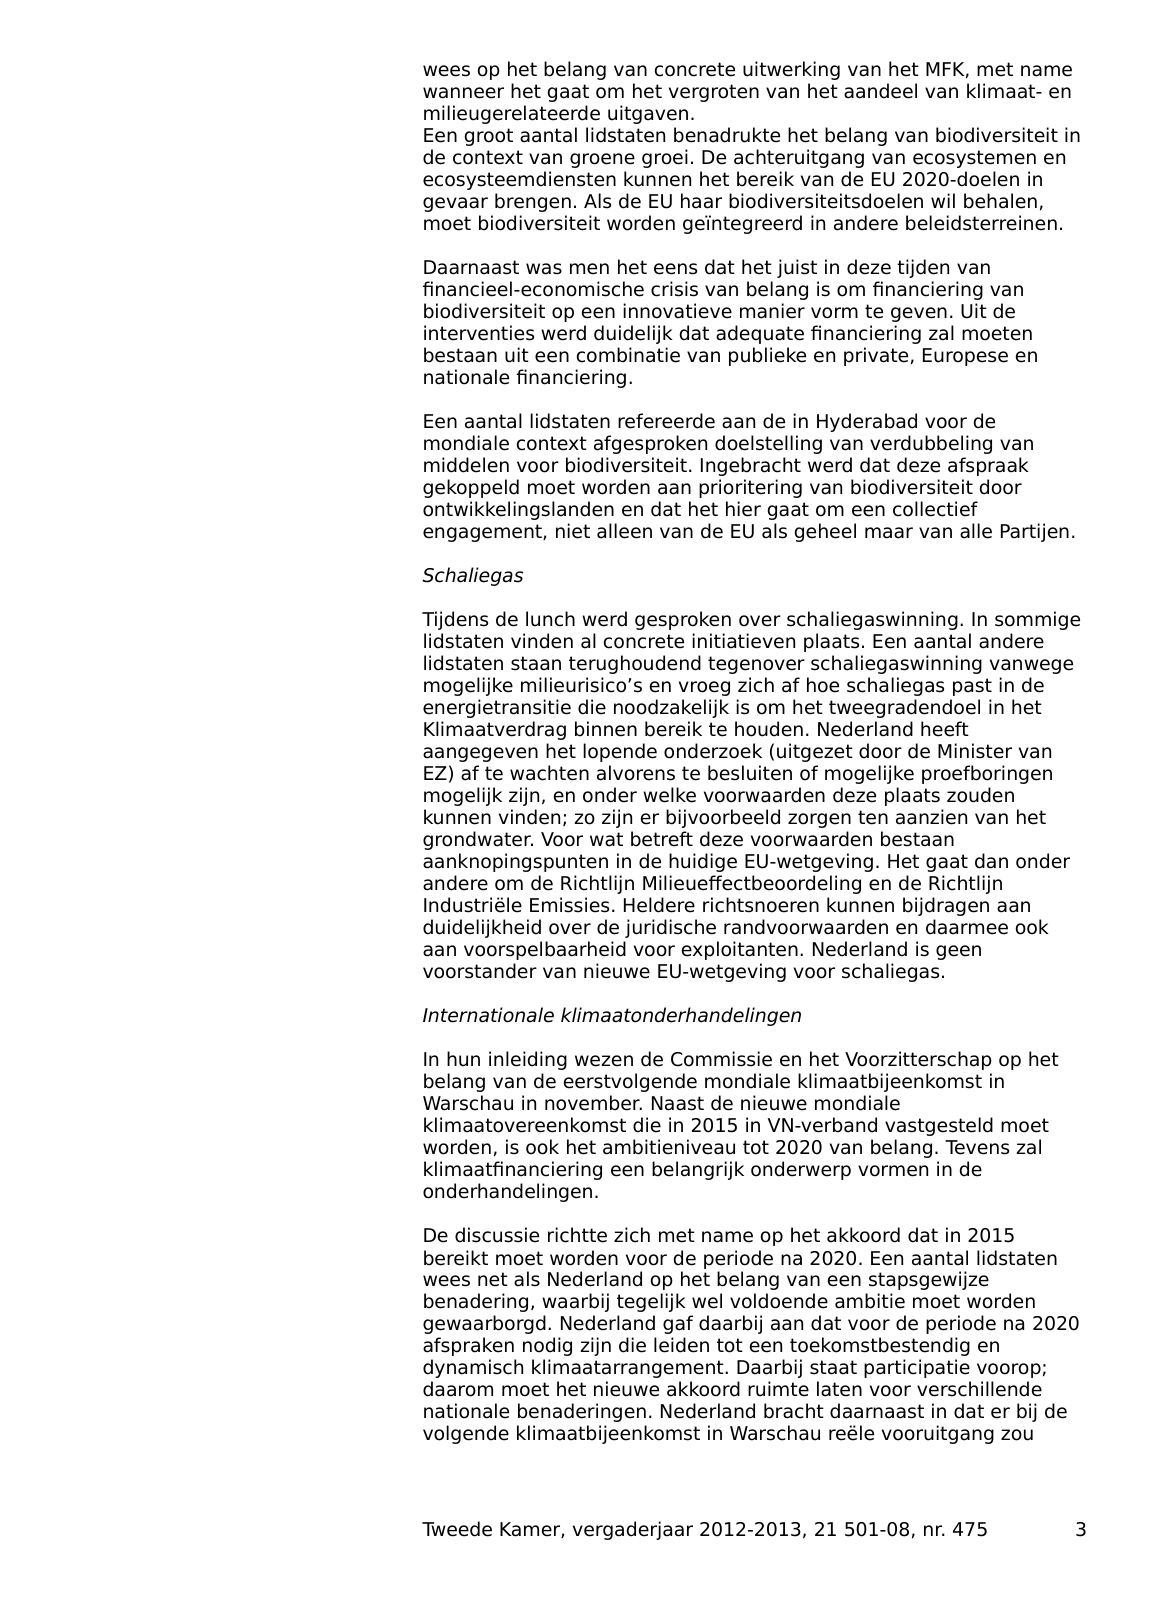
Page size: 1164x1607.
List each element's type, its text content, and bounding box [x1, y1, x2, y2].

subtitle Internationale klimaatonderhandelingen [422, 1005, 1087, 1027]
text Daarnaast was men het eens dat het juist in deze tijden van financieel-economische crisis van belang is om financiering van biodiversiteit op een innovatieve manier vorm te geven. Uit de interventies werd duidelijk dat adequate financiering zal moeten bestaan uit een combinatie van publieke en private, Europese en nationale financiering. [422, 257, 1087, 389]
text wees op het belang van concrete uitwerking van het MFK, met name wanneer het gaat om het vergroten van het aandeel van klimaat- en milieugerelateerde uitgaven. [422, 59, 1087, 125]
subtitle Schaliegas [422, 565, 1087, 587]
text De discussie richtte zich met name op het akkoord dat in 2015 bereikt moet worden voor de periode na 2020. Een aantal lidstaten wees net als Nederland op het belang van een stapsgewijze benadering, waarbij tegelijk wel voldoende ambitie moet worden gewaarborgd. Nederland gaf daarbij aan dat voor de periode na 2020 afspraken nodig zijn die leiden tot een toekomstbestendig en dynamisch klimaatarrangement. Daarbij staat participatie voorop; daarom moet het nieuwe akkoord ruimte laten voor verschillende nationale benaderingen. Nederland bracht daarnaast in dat er bij de volgende klimaatbijeenkomst in Warschau reële vooruitgang zou [422, 1225, 1087, 1445]
text Tijdens de lunch werd gesproken over schaliegaswinning. In sommige lidstaten vinden al concrete initiatieven plaats. Een aantal andere lidstaten staan terughoudend tegenover schaliegaswinning vanwege mogelijke milieurisico’s en vroeg zich af hoe schaliegas past in de energietransitie die noodzakelijk is om het tweegradendoel in het Klimaatverdrag binnen bereik te houden. Nederland heeft aangegeven het lopende onderzoek (uitgezet door de Minister van EZ) af te wachten alvorens te besluiten of mogelijke proefboringen mogelijk zijn, en onder welke voorwaarden deze plaats zouden kunnen vinden; zo zijn er bijvoorbeeld zorgen ten aanzien van het grondwater. Voor wat betreft deze voorwaarden bestaan aanknopingspunten in de huidige EU-wetgeving. Het gaat dan onder andere om de Richtlijn Milieueffectbeoordeling en de Richtlijn Industriële Emissies. Heldere richtsnoeren kunnen bijdragen aan duidelijkheid over de juridische randvoorwaarden en daarmee ook aan voorspelbaarheid voor exploitanten. Nederland is geen voorstander van nieuwe EU-wetgeving voor schaliegas. [422, 609, 1087, 983]
text Een aantal lidstaten refereerde aan de in Hyderabad voor de mondiale context afgesproken doelstelling van verdubbeling van middelen voor biodiversiteit. Ingebracht werd dat deze afspraak gekoppeld moet worden aan prioritering van biodiversiteit door ontwikkelingslanden en dat het hier gaat om een collectief engagement, niet alleen van de EU als geheel maar van alle Partijen. [422, 411, 1087, 543]
text In hun inleiding wezen de Commissie en het Voorzitterschap op het belang van de eerstvolgende mondiale klimaatbijeenkomst in Warschau in november. Naast de nieuwe mondiale klimaatovereenkomst die in 2015 in VN-verband vastgesteld moet worden, is ook het ambitieniveau tot 2020 van belang. Tevens zal klimaatfinanciering een belangrijk onderwerp vormen in de onderhandelingen. [422, 1049, 1087, 1203]
text Een groot aantal lidstaten benadrukte het belang van biodiversiteit in de context van groene groei. De achteruitgang van ecosystemen en ecosysteemdiensten kunnen het bereik van de EU 2020-doelen in gevaar brengen. Als de EU haar biodiversiteitsdoelen wil behalen, moet biodiversiteit worden geïntegreerd in andere beleidsterreinen. [422, 125, 1087, 235]
